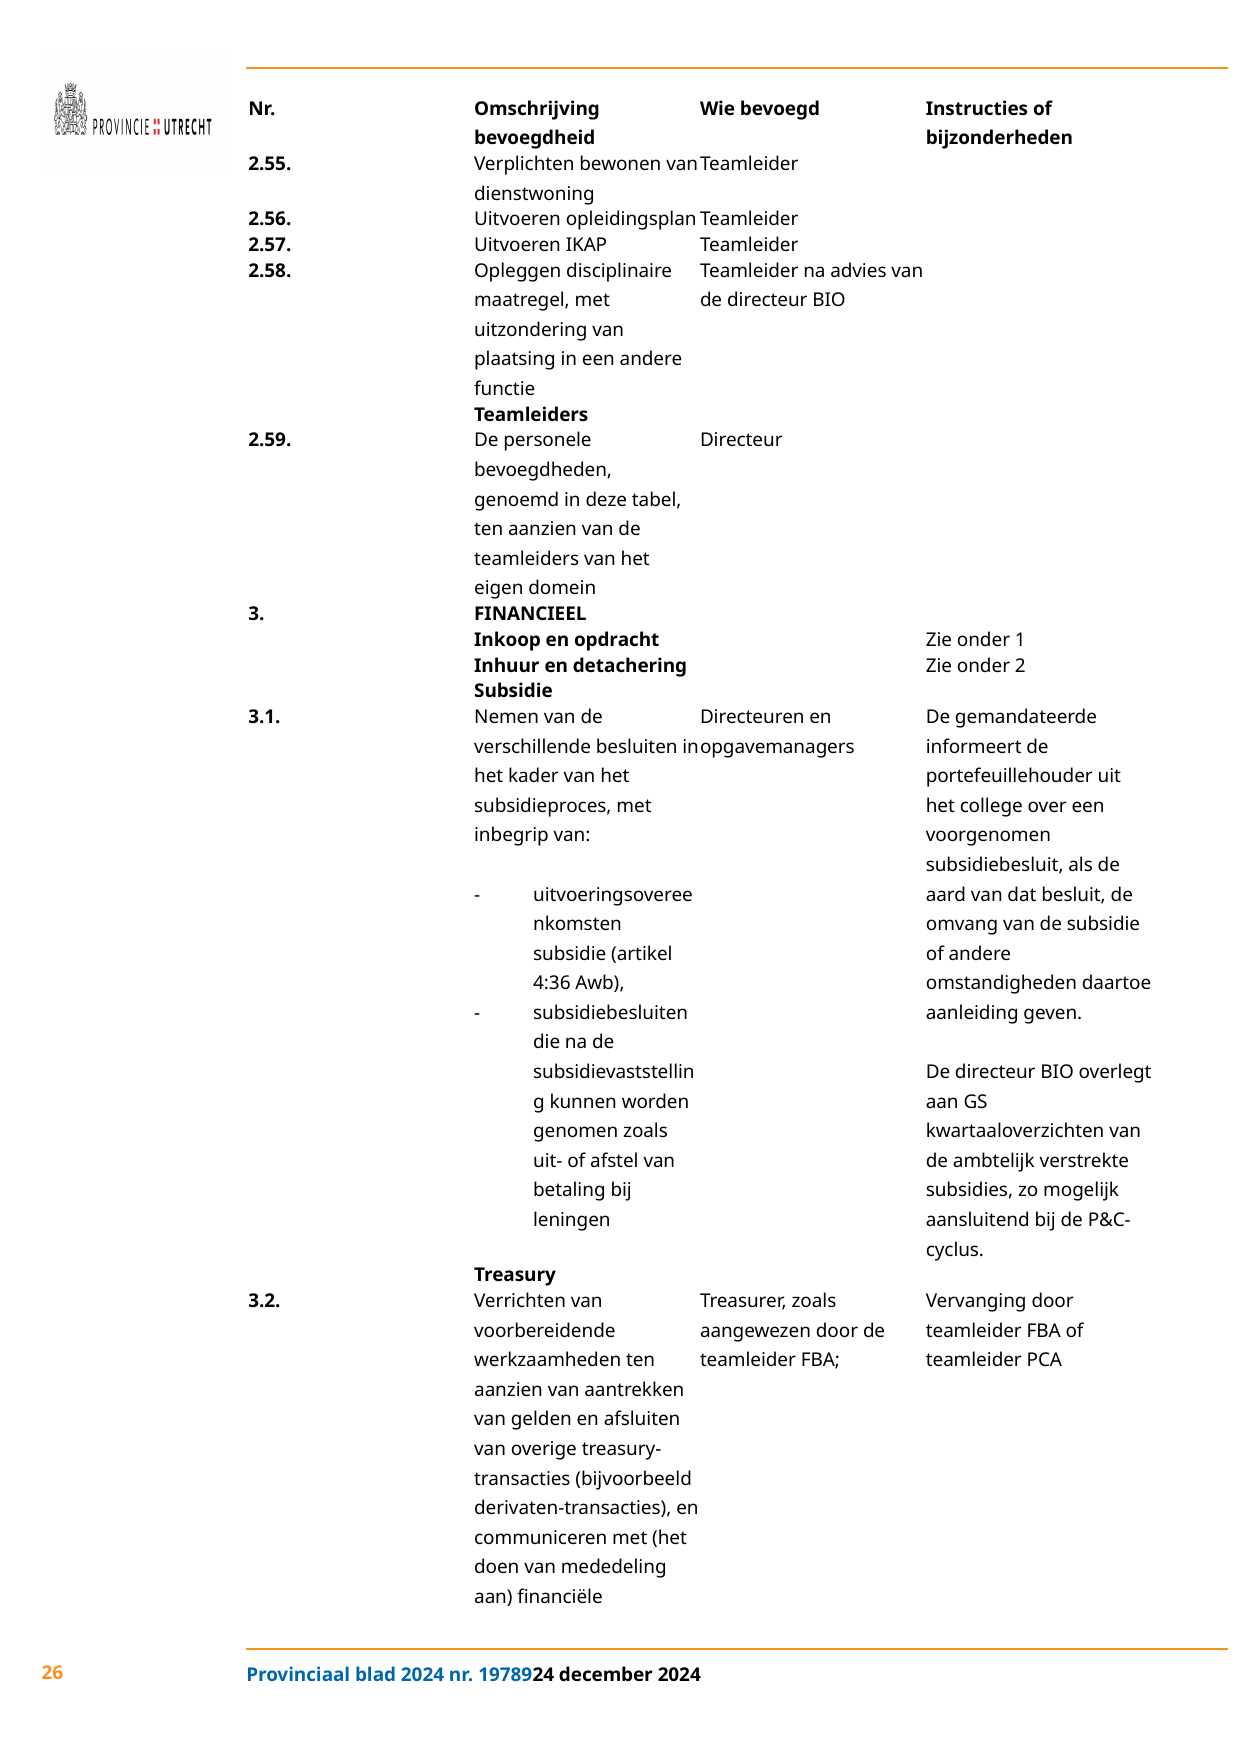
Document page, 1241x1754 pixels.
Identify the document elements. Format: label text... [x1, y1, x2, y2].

table_cell Teamleider [700, 150, 926, 205]
table_cell [700, 1261, 926, 1287]
table_cell Zie onder 1 [926, 626, 1152, 652]
table_cell [248, 1261, 474, 1287]
table_cell Directeur [700, 427, 926, 600]
table_header Wie bevoegd [700, 95, 926, 150]
table_cell 2.59. [248, 427, 474, 600]
table_header Instructies of bijzonderheden [926, 95, 1152, 150]
table_cell Treasury [474, 1261, 700, 1287]
table_cell Vervanging door teamleider FBA of teamleider PCA [926, 1287, 1152, 1609]
table_cell De personele bevoegdheden, genoemd in deze tabel, ten aanzien van de teamleiders van het eigen domein [474, 427, 700, 600]
table_cell [926, 401, 1152, 427]
table_cell Inkoop en opdracht [474, 626, 700, 652]
table_cell Teamleiders [474, 401, 700, 427]
table_cell Directeuren en opgavemanagers [700, 703, 926, 1261]
table_cell [248, 401, 474, 427]
table_cell Verrichten van voorbereidende werkzaamheden ten aanzien van aantrekken van gelden en afsluiten van overige treasury-transacties (bijvoorbeeld derivaten-transacties), en communiceren met (het doen van mededeling aan) financiële [474, 1287, 700, 1609]
table_cell Zie onder 2 [926, 652, 1152, 677]
table_cell Subsidie [474, 678, 700, 703]
table_cell [926, 205, 1152, 231]
table_cell [926, 600, 1152, 626]
table_header Nr. [248, 95, 474, 150]
table_cell 2.56. [248, 205, 474, 231]
table_cell 2.55. [248, 150, 474, 205]
table_cell [926, 678, 1152, 703]
table_cell Inhuur en detachering [474, 652, 700, 677]
table_cell [248, 652, 474, 677]
table_cell 3.2. [248, 1287, 474, 1609]
table_cell [926, 427, 1152, 600]
table_cell [700, 600, 926, 626]
table_cell Treasurer, zoals aangewezen door de teamleider FBA; [700, 1287, 926, 1609]
table_cell [700, 401, 926, 427]
table_cell Verplichten bewonen van dienstwoning [474, 150, 700, 205]
table_cell FINANCIEEL [474, 600, 700, 626]
table_cell [926, 257, 1152, 401]
table_cell Uitvoeren opleidingsplan [474, 205, 700, 231]
picture [41, 47, 231, 172]
table_cell 3. [248, 600, 474, 626]
table_cell [700, 626, 926, 652]
table_cell [700, 652, 926, 677]
table_cell Nemen van de verschillende besluiten in het kader van het subsidieproces, met inbegrip van: uitvoeringsovereenkomsten subsidie (artikel 4:36 Awb), subsidiebesluiten die na de subsidievaststelling kunnen worden genomen zoals uit- of afstel van betaling bij leningen [474, 703, 700, 1261]
table_cell Teamleider [700, 205, 926, 231]
table_cell De gemandateerde informeert de portefeuillehouder uit het college over een voorgenomen subsidiebesluit, als de aard van dat besluit, de omvang van de subsidie of andere omstandigheden daartoe aanleiding geven. De directeur BIO overlegt aan GS kwartaaloverzichten van de ambtelijk verstrekte subsidies, zo mogelijk aansluitend bij de P&C-cyclus. [926, 703, 1152, 1261]
table_cell Uitvoeren IKAP [474, 231, 700, 257]
table_header Omschrijving bevoegdheid [474, 95, 700, 150]
table_cell Teamleider na advies van de directeur BIO [700, 257, 926, 401]
table_cell [700, 678, 926, 703]
table_cell [926, 1261, 1152, 1287]
table_cell 3.1. [248, 703, 474, 1261]
table_cell [248, 626, 474, 652]
table_cell 2.57. [248, 231, 474, 257]
table_cell 2.58. [248, 257, 474, 401]
table_cell [926, 231, 1152, 257]
table_cell [926, 150, 1152, 205]
table_cell Teamleider [700, 231, 926, 257]
table_cell Opleggen disciplinaire maatregel, met uitzondering van plaatsing in een andere functie [474, 257, 700, 401]
table_cell [248, 678, 474, 703]
